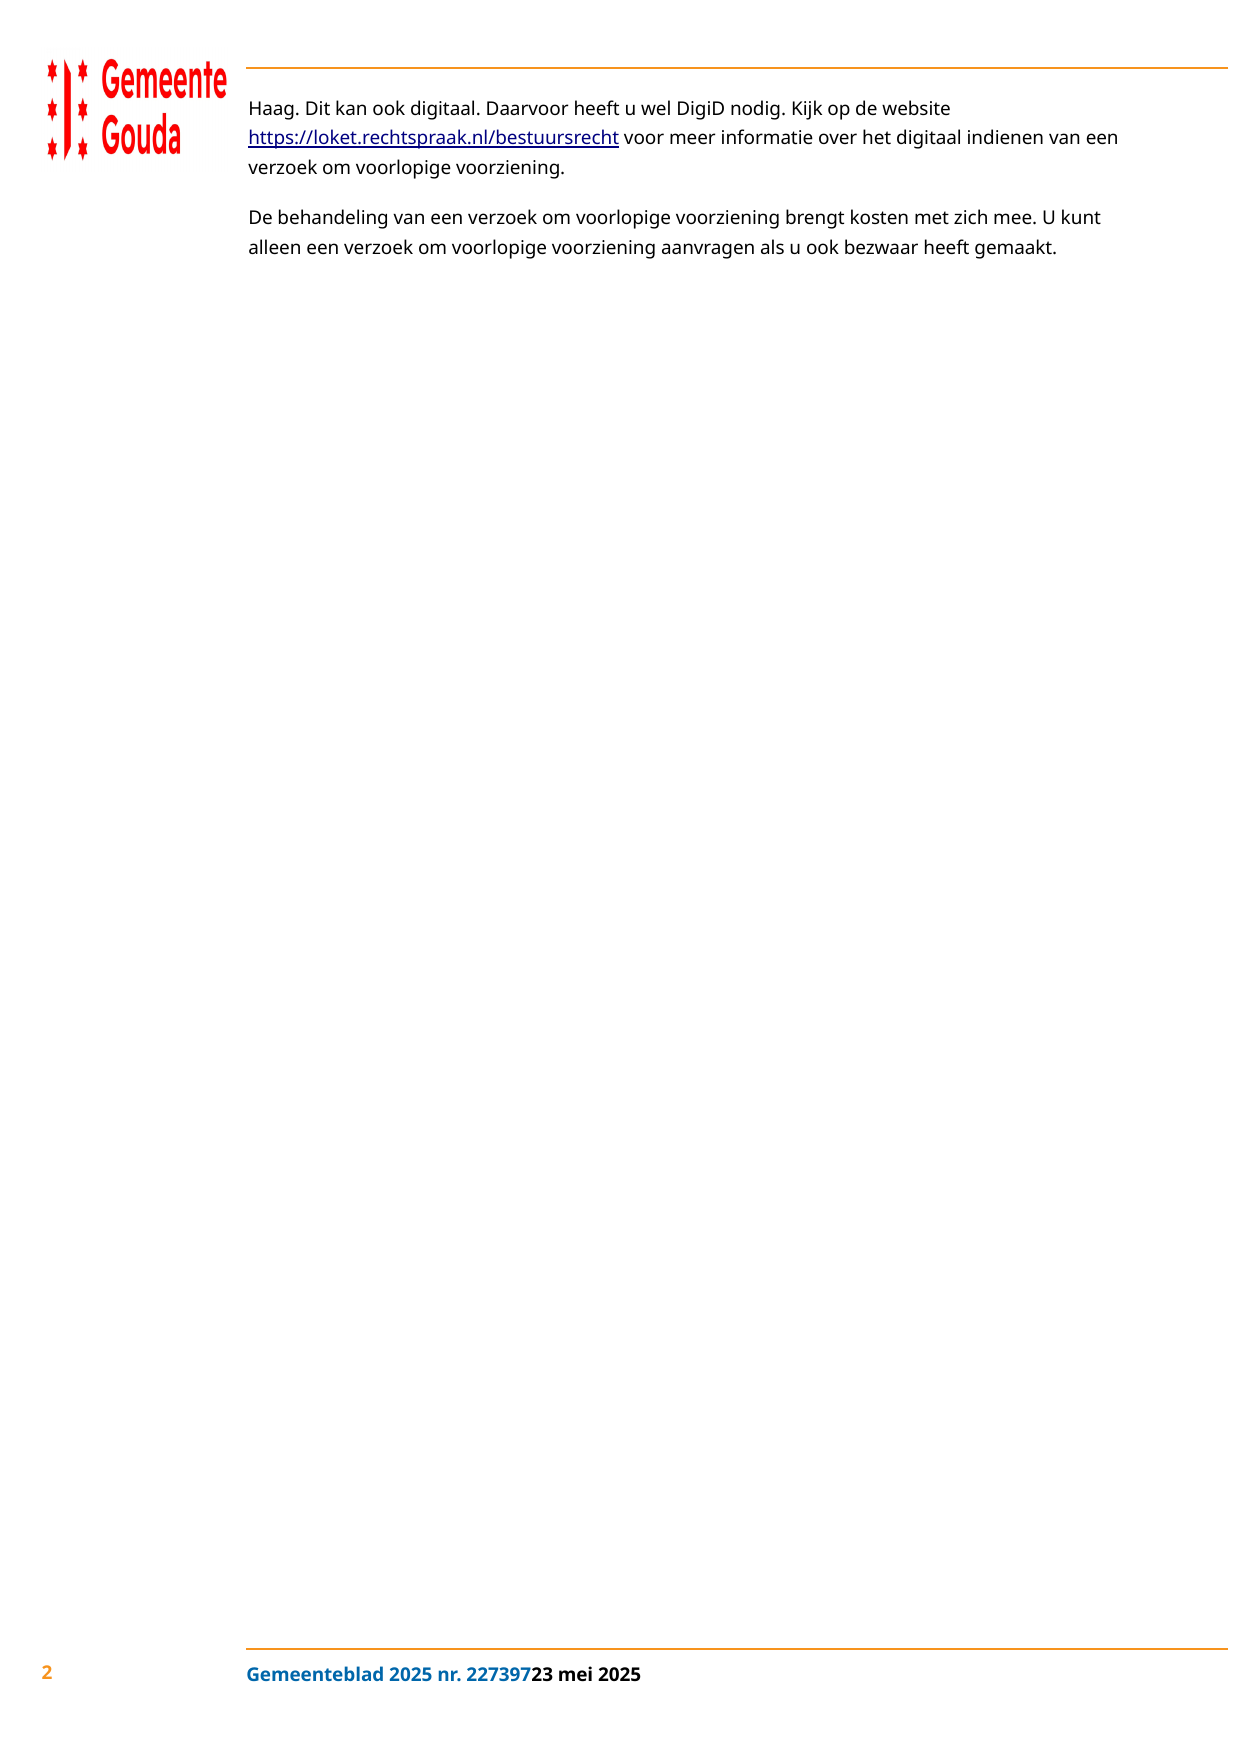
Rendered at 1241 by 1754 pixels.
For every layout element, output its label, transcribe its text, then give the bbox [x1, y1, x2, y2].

picture [41, 47, 231, 172]
text De behandeling van een verzoek om voorlopige voorziening brengt kosten met zich mee. U kunt alleen een verzoek om voorlopige voorziening aanvragen als u ook bezwaar heeft gemaakt. [248, 204, 1152, 260]
text Haag. Dit kan ook digitaal. Daarvoor heeft u wel DigiD nodig. Kijk op de website https://loket.rechtspraak.nl/bestuursrecht voor meer informatie over het digitaal indienen van een verzoek om voorlopige voorziening. [248, 95, 1152, 180]
